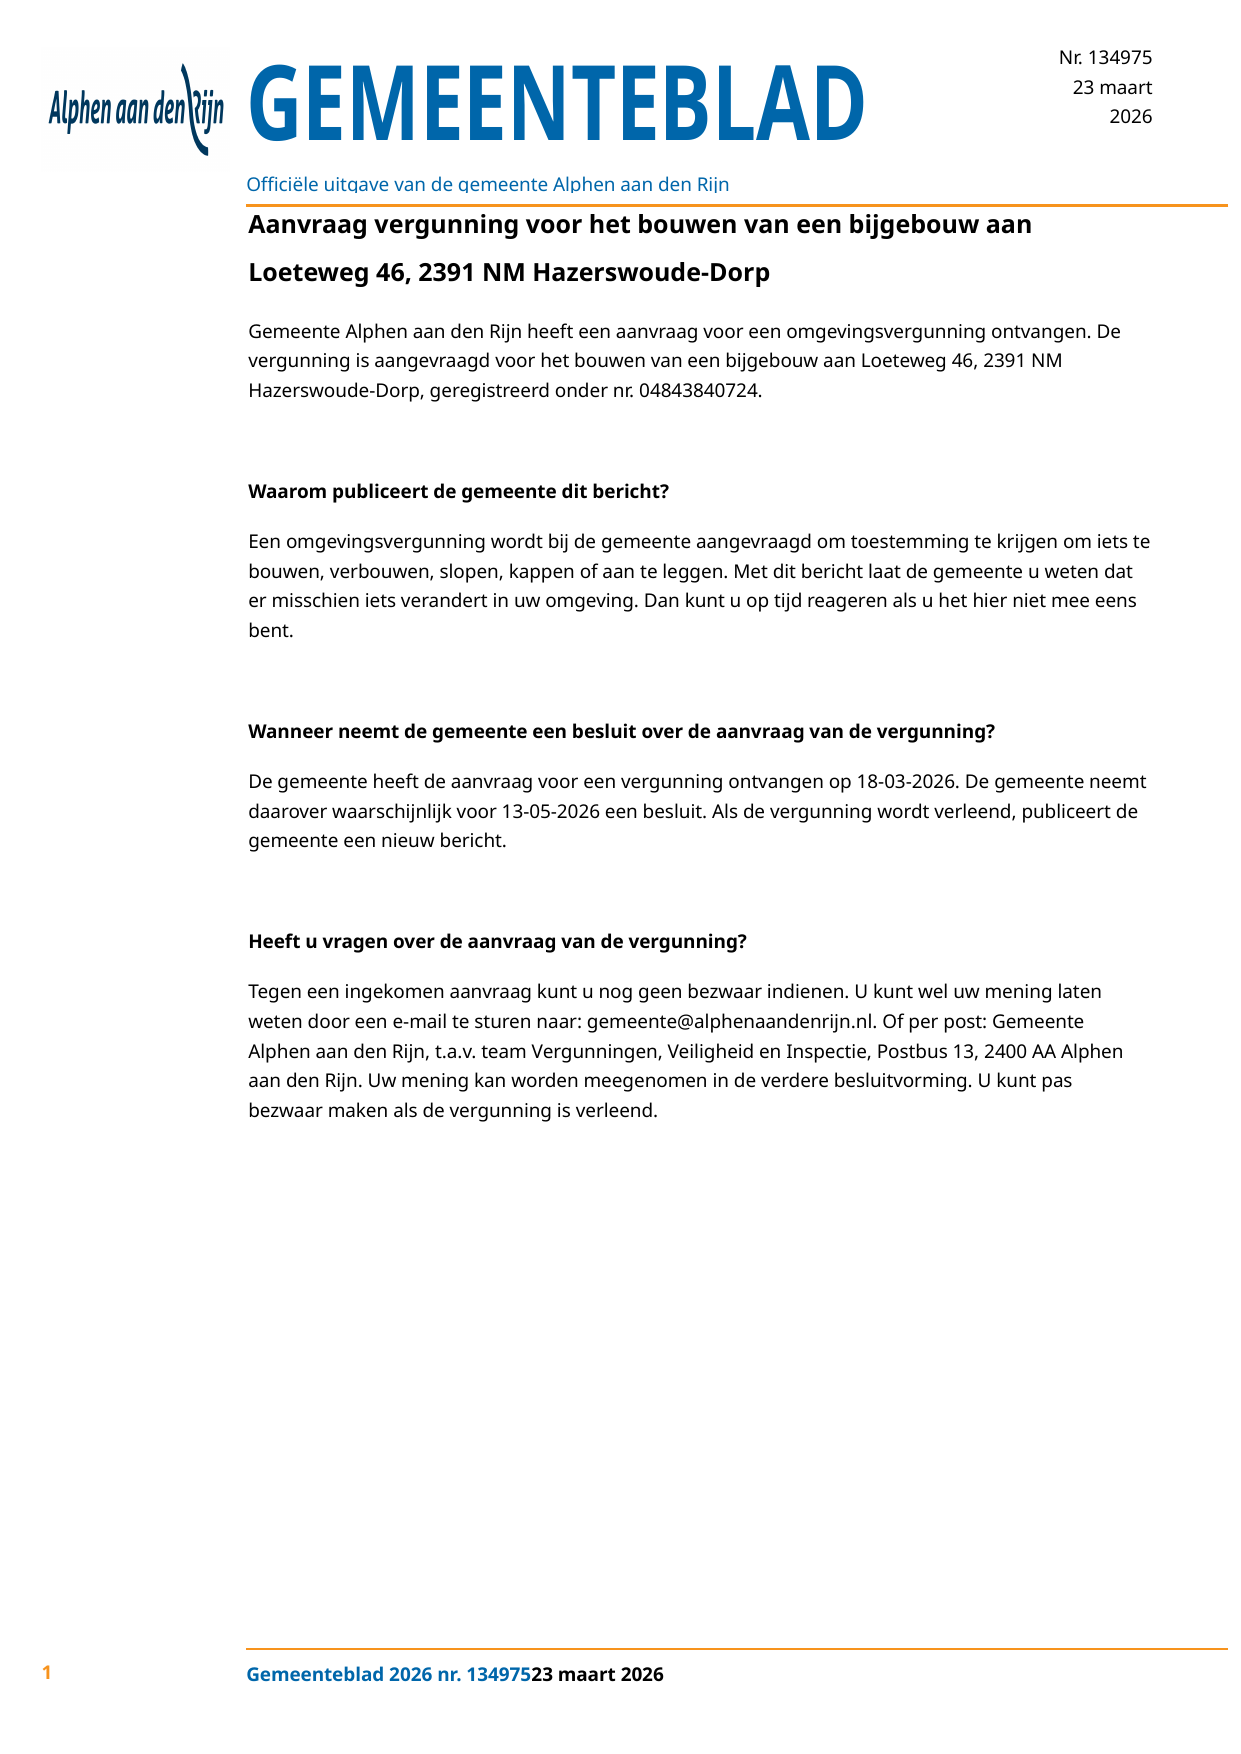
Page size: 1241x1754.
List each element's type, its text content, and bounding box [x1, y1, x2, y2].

text De gemeente heeft de aanvraag voor een vergunning ontvangen op 18-03-2026. De gemeente neemt daarover waarschijnlijk voor 13-05-2026 een besluit. Als de vergunning wordt verleend, publiceert de gemeente een nieuw bericht. [248, 768, 1152, 853]
picture [41, 47, 231, 172]
text Waarom publiceert de gemeente dit bericht? [248, 478, 1152, 504]
text Een omgevingsvergunning wordt bij de gemeente aangevraagd om toestemming te krijgen om iets te bouwen, verbouwen, slopen, kappen of aan te leggen. Met dit bericht laat de gemeente u weten dat er misschien iets verandert in uw omgeving. Dan kunt u op tijd reageren als u het hier niet mee eens bent. [248, 528, 1152, 643]
text Tegen een ingekomen aanvraag kunt u nog geen bezwaar indienen. U kunt wel uw mening laten weten door een e-mail te sturen naar: gemeente@alphenaandenrijn.nl. Of per post: Gemeente Alphen aan den Rijn, t.a.v. team Vergunningen, Veiligheid en Inspectie, Postbus 13, 2400 AA Alphen aan den Rijn. Uw mening kan worden meegenomen in de verdere besluitvorming. U kunt pas bezwaar maken als de vergunning is verleend. [248, 979, 1152, 1123]
text Wanneer neemt de gemeente een besluit over de aanvraag van de vergunning? [248, 718, 1152, 744]
text Heeft u vragen over de aanvraag van de vergunning? [248, 928, 1152, 954]
text Aanvraag vergunning voor het bouwen van een bijgebouw aan Loeteweg 46, 2391 NM Hazerswoude-Dorp [248, 207, 1152, 288]
text Gemeente Alphen aan den Rijn heeft een aanvraag voor een omgevingsvergunning ontvangen. De vergunning is aangevraagd voor het bouwen van een bijgebouw aan Loeteweg 46, 2391 NM Hazerswoude-Dorp, geregistreerd onder nr. 04843840724. [248, 318, 1152, 403]
